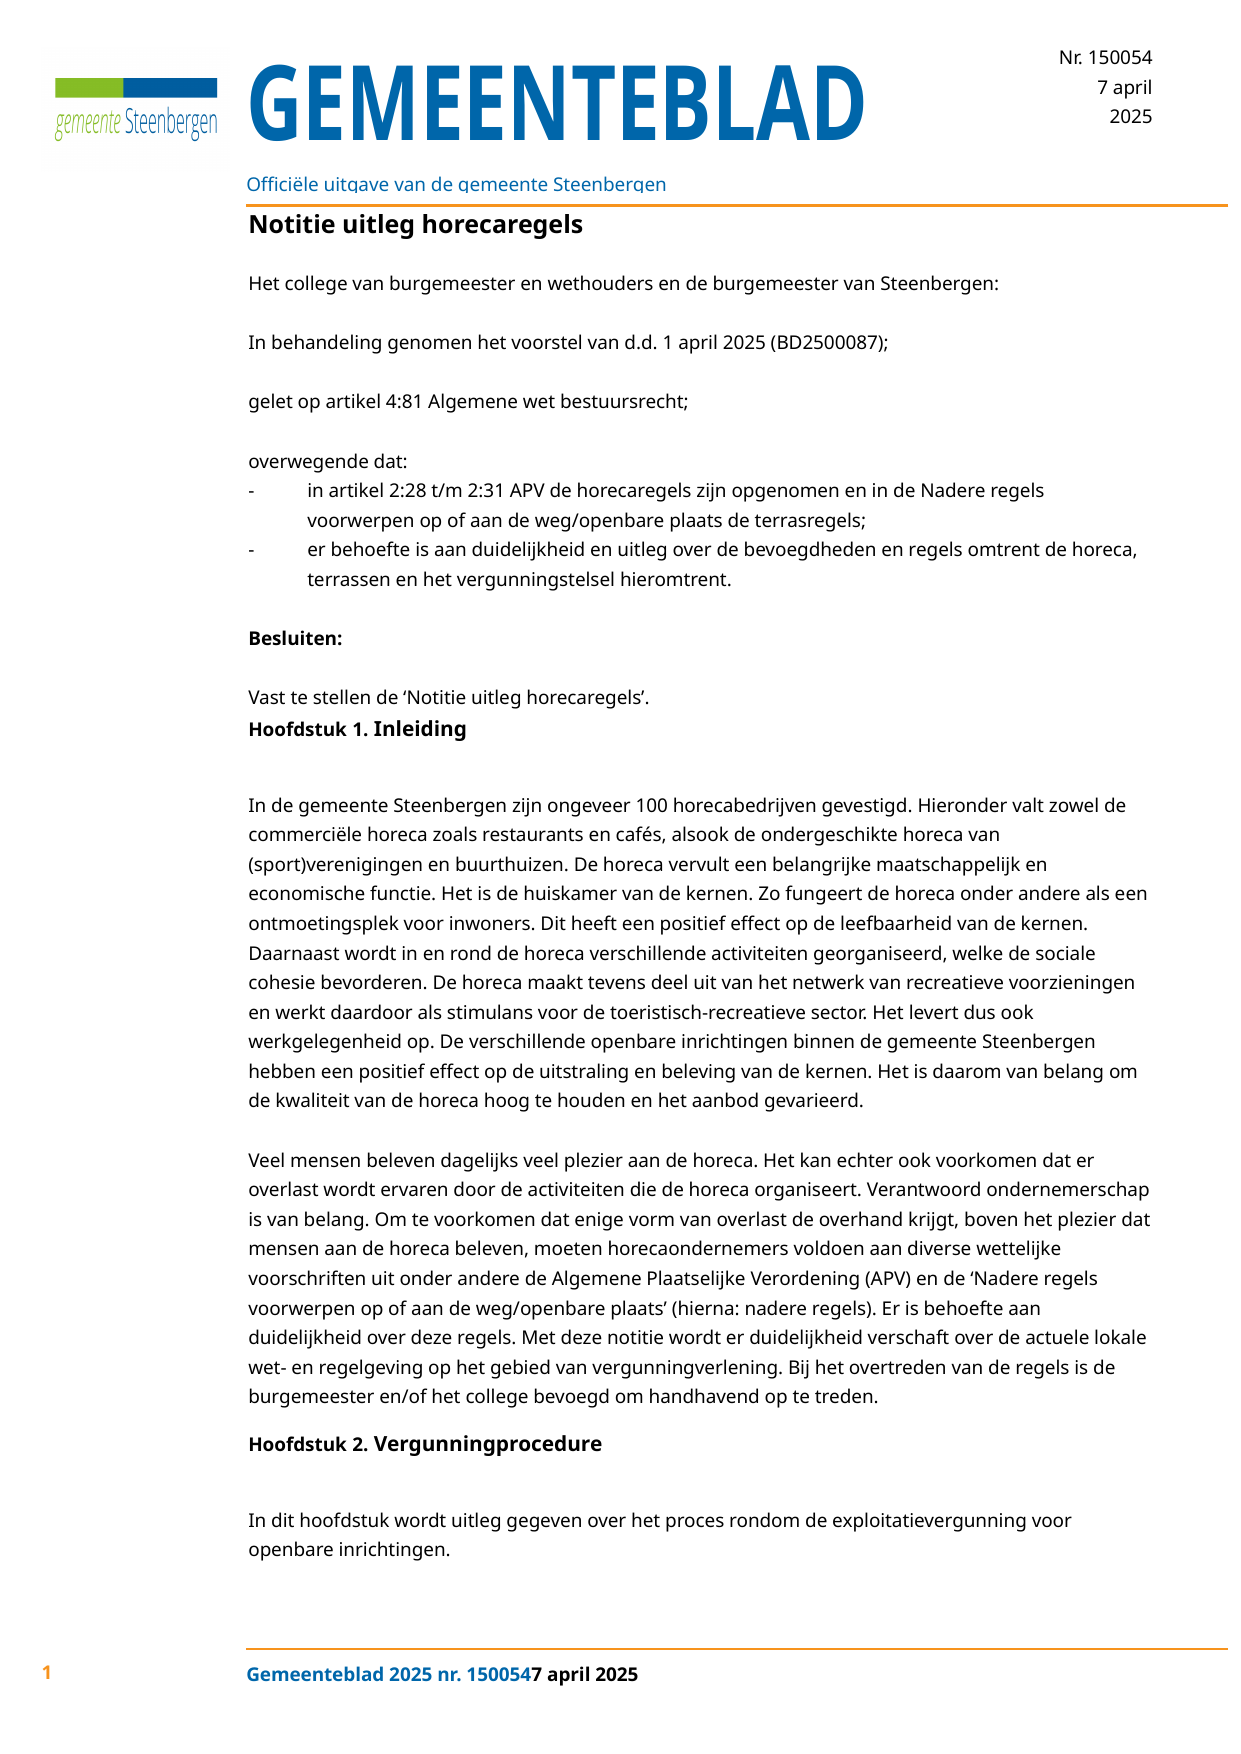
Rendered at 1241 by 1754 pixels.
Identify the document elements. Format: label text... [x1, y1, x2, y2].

text Vast te stellen de ‘Notitie uitleg horecaregels’. [248, 684, 1152, 710]
text Notitie uitleg horecaregels [248, 207, 1152, 241]
list in artikel 2:28 t/m 2:31 APV de horecaregels zijn opgenomen en in de Nadere regels voorwerpen op of aan de weg/openbare plaats de terrasregels; [248, 477, 1152, 533]
text gelet op artikel 4:81 Algemene wet bestuursrecht; [248, 389, 1152, 414]
text Hoofdstuk 2. Vergunningprocedure [248, 1429, 1152, 1457]
text In behandeling genomen het voorstel van d.d. 1 april 2025 (BD2500087); [248, 329, 1152, 355]
text overwegende dat: [248, 448, 1152, 473]
text Het college van burgemeester en wethouders en de burgemeester van Steenbergen: [248, 270, 1152, 296]
list er behoefte is aan duidelijkheid en uitleg over de bevoegdheden en regels omtrent de horeca, terrassen en het vergunningstelsel hieromtrent. [248, 537, 1152, 592]
text Hoofdstuk 1. Inleiding [248, 714, 1152, 742]
text In dit hoofdstuk wordt uitleg gegeven over het proces rondom de exploitatievergunning voor openbare inrichtingen. [248, 1507, 1152, 1562]
text Besluiten: [248, 625, 1152, 651]
picture [41, 47, 231, 172]
text Veel mensen beleven dagelijks veel plezier aan de horeca. Het kan echter ook voorkomen dat er overlast wordt ervaren door de activiteiten die de horeca organiseert. Verantwoord ondernemerschap is van belang. Om te voorkomen dat enige vorm van overlast de overhand krijgt, boven het plezier dat mensen aan de horeca beleven, moeten horecaondernemers voldoen aan diverse wettelijke voorschriften uit onder andere de Algemene Plaatselijke Verordening (APV) en de ‘Nadere regels voorwerpen op of aan de weg/openbare plaats’ (hierna: nadere regels). Er is behoefte aan duidelijkheid over deze regels. Met deze notitie wordt er duidelijkheid verschaft over de actuele lokale wet- en regelgeving op het gebied van vergunningverlening. Bij het overtreden van de regels is de burgemeester en/of het college bevoegd om handhavend op te treden. [248, 1147, 1152, 1409]
text In de gemeente Steenbergen zijn ongeveer 100 horecabedrijven gevestigd. Hieronder valt zowel de commerciële horeca zoals restaurants en cafés, alsook de ondergeschikte horeca van (sport)verenigingen en buurthuizen. De horeca vervult een belangrijke maatschappelijk en economische functie. Het is de huiskamer van de kernen. Zo fungeert de horeca onder andere als een ontmoetingsplek voor inwoners. Dit heeft een positief effect op de leefbaarheid van de kernen. Daarnaast wordt in en rond de horeca verschillende activiteiten georganiseerd, welke de sociale cohesie bevorderen. De horeca maakt tevens deel uit van het netwerk van recreatieve voorzieningen en werkt daardoor als stimulans voor de toeristisch-recreatieve sector. Het levert dus ook werkgelegenheid op. De verschillende openbare inrichtingen binnen de gemeente Steenbergen hebben een positief effect op de uitstraling en beleving van de kernen. Het is daarom van belang om de kwaliteit van de horeca hoog te houden en het aanbod gevarieerd. [248, 792, 1152, 1113]
